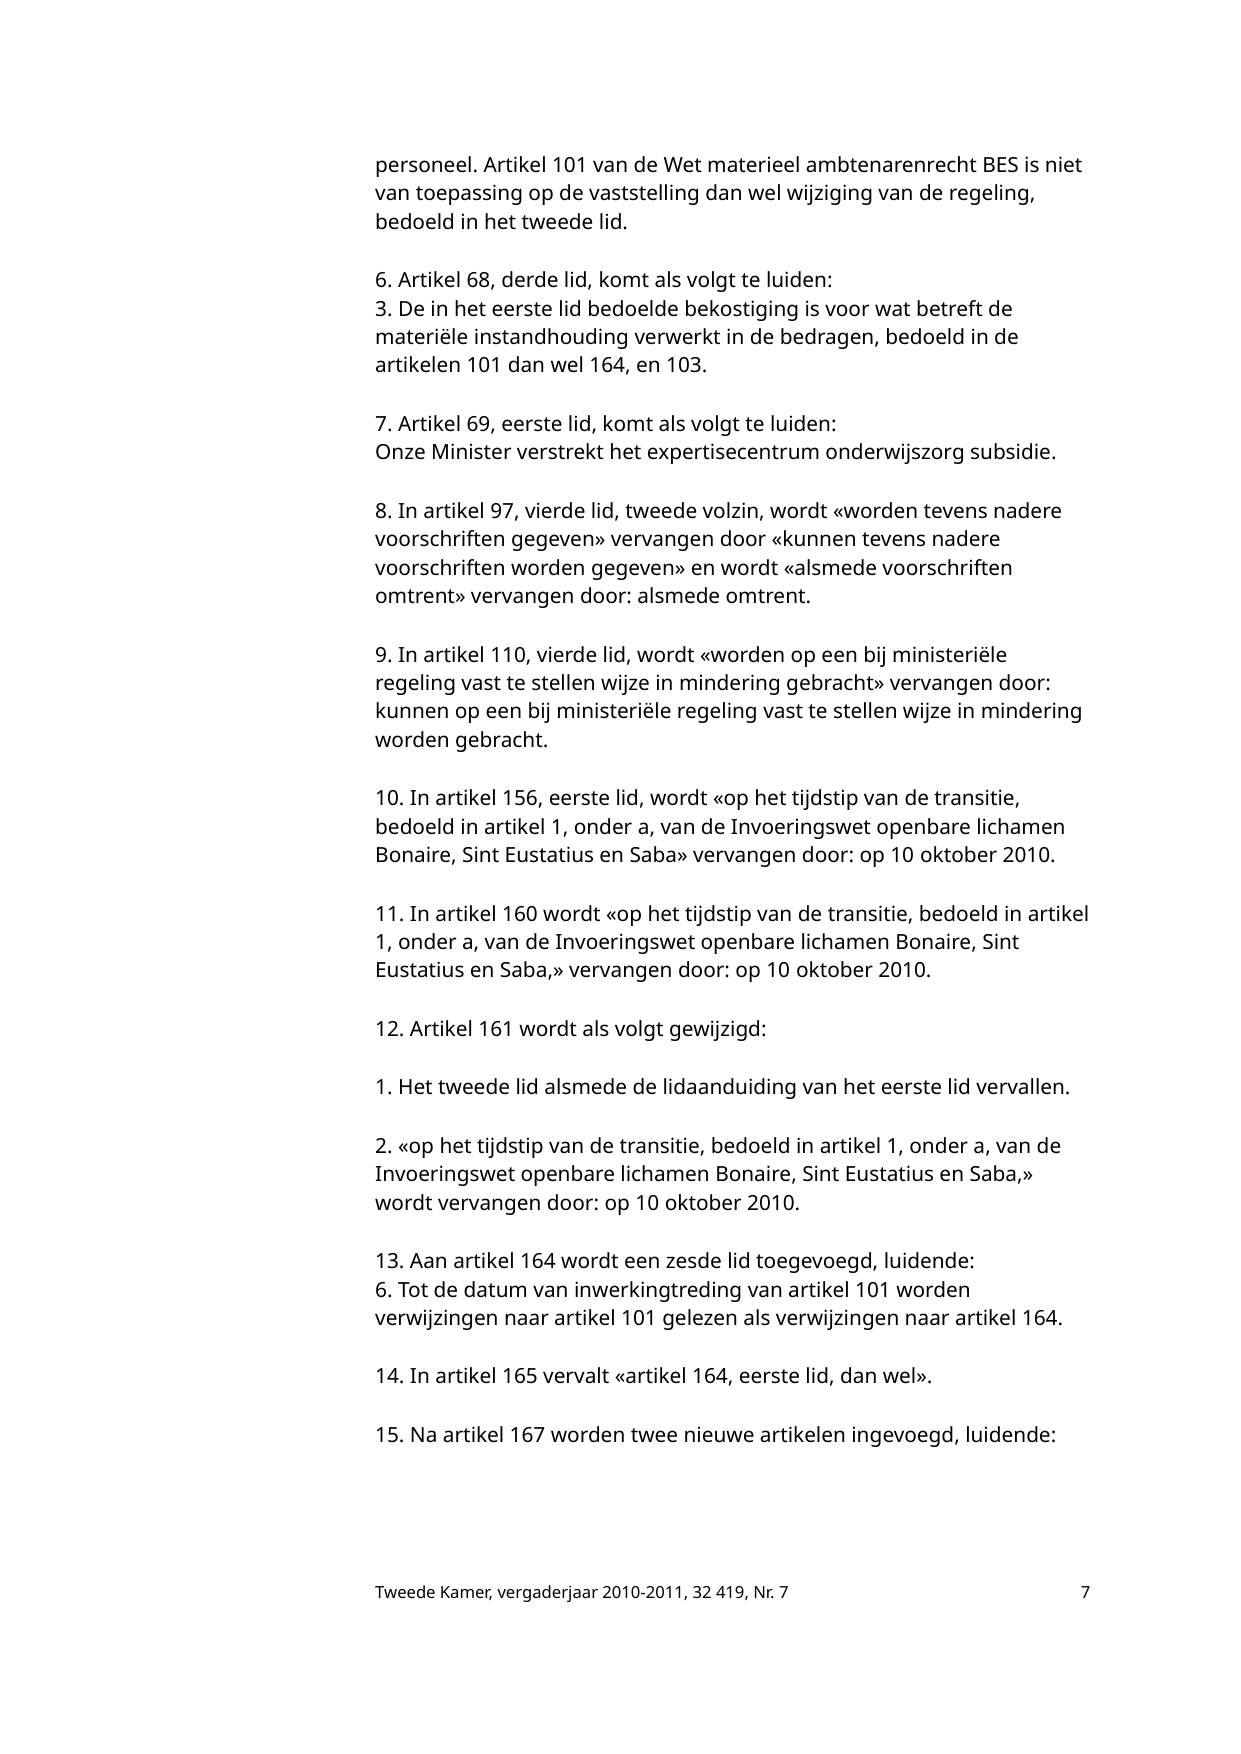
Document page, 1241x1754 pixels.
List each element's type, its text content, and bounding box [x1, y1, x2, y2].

text 13. Aan artikel 164 wordt een zesde lid toegevoegd, luidende: [375, 1246, 1090, 1275]
text 6. Artikel 68, derde lid, komt als volgt te luiden: [375, 265, 1090, 294]
text personeel. Artikel 101 van de Wet materieel ambtenarenrecht BES is niet van toepassing op de vaststelling dan wel wijziging van de regeling, bedoeld in het tweede lid. [375, 150, 1090, 235]
text 6. Tot de datum van inwerkingtreding van artikel 101 worden verwijzingen naar artikel 101 gelezen als verwijzingen naar artikel 164. [375, 1275, 1090, 1332]
text Onze Minister verstrekt het expertisecentrum onderwijszorg subsidie. [375, 437, 1090, 466]
text 12. Artikel 161 wordt als volgt gewijzigd: [375, 1014, 1090, 1042]
text 10. In artikel 156, eerste lid, wordt «op het tijdstip van de transitie, bedoeld in artikel 1, onder a, van de Invoeringswet openbare lichamen Bonaire, Sint Eustatius en Saba» vervangen door: op 10 oktober 2010. [375, 783, 1090, 869]
text 15. Na artikel 167 worden twee nieuwe artikelen ingevoegd, luidende: [375, 1420, 1090, 1448]
text 14. In artikel 165 vervalt «artikel 164, eerste lid, dan wel». [375, 1362, 1090, 1390]
text 8. In artikel 97, vierde lid, tweede volzin, wordt «worden tevens nadere voorschriften gegeven» vervangen door «kunnen tevens nadere voorschriften worden gegeven» en wordt «alsmede voorschriften omtrent» vervangen door: alsmede omtrent. [375, 496, 1090, 610]
text 9. In artikel 110, vierde lid, wordt «worden op een bij ministeriële regeling vast te stellen wijze in mindering gebracht» vervangen door: kunnen op een bij ministeriële regeling vast te stellen wijze in mindering worden gebracht. [375, 640, 1090, 753]
text 3. De in het eerste lid bedoelde bekostiging is voor wat betreft de materiële instandhouding verwerkt in de bedragen, bedoeld in de artikelen 101 dan wel 164, en 103. [375, 294, 1090, 379]
text 11. In artikel 160 wordt «op het tijdstip van de transitie, bedoeld in artikel 1, onder a, van de Invoeringswet openbare lichamen Bonaire, Sint Eustatius en Saba,» vervangen door: op 10 oktober 2010. [375, 899, 1090, 984]
text 7. Artikel 69, eerste lid, komt als volgt te luiden: [375, 409, 1090, 437]
text 2. «op het tijdstip van de transitie, bedoeld in artikel 1, onder a, van de Invoeringswet openbare lichamen Bonaire, Sint Eustatius en Saba,» wordt vervangen door: op 10 oktober 2010. [375, 1131, 1090, 1216]
text 1. Het tweede lid alsmede de lidaanduiding van het eerste lid vervallen. [375, 1072, 1090, 1101]
